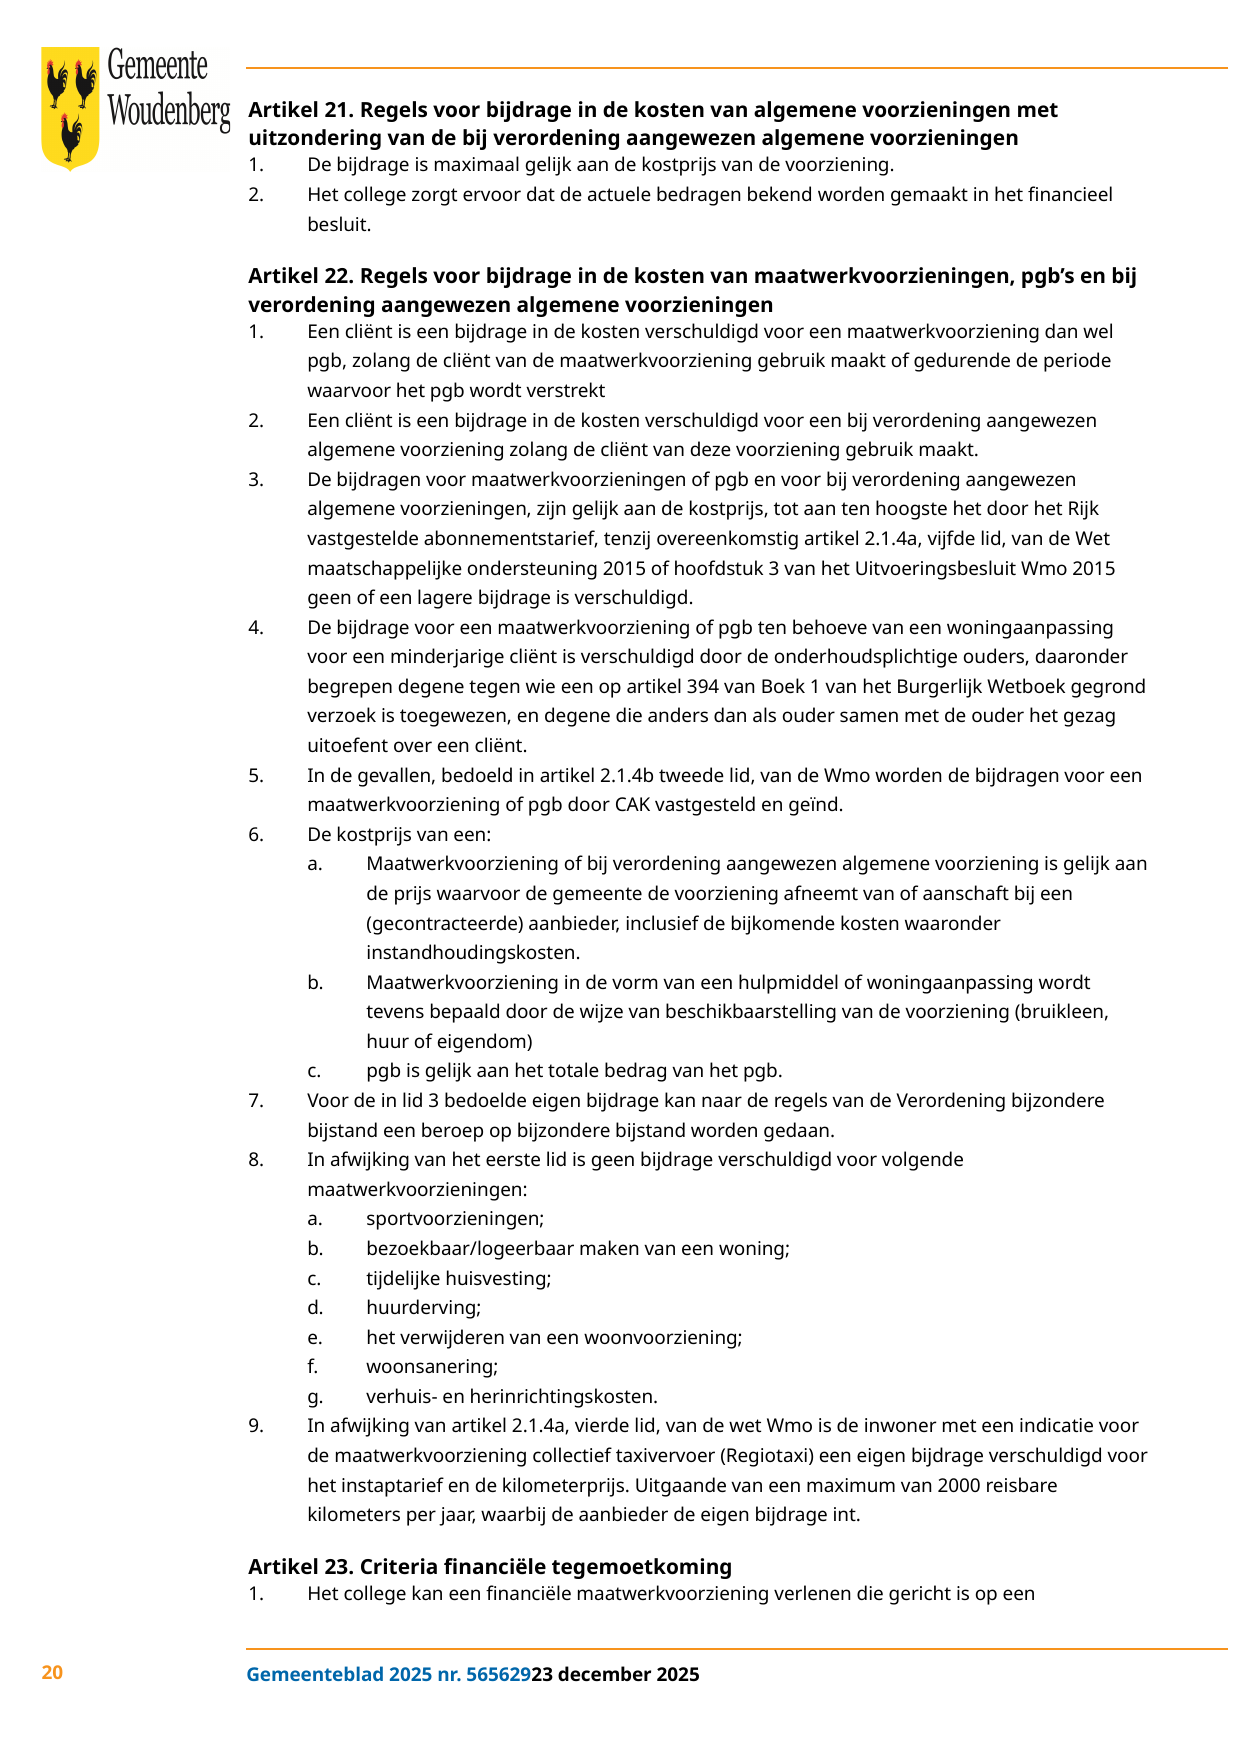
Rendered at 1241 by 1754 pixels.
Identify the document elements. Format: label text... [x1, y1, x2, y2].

list Een cliënt is een bijdrage in de kosten verschuldigd voor een bij verordening aangewezen algemene voorziening zolang de cliënt van deze voorziening gebruik maakt. [248, 407, 1152, 462]
list Maatwerkvoorziening in de vorm van een hulpmiddel of woningaanpassing wordt tevens bepaald door de wijze van beschikbaarstelling van de voorziening (bruikleen, huur of eigendom) [307, 969, 1152, 1054]
list De bijdrage voor een maatwerkvoorziening of pgb ten behoeve van een woningaanpassing voor een minderjarige cliënt is verschuldigd door de onderhoudsplichtige ouders, daaronder begrepen degene tegen wie een op artikel 394 van Boek 1 van het Burgerlijk Wetboek gegrond verzoek is toegewezen, en degene die anders dan als ouder samen met de ouder het gezag uitoefent over een cliënt. [248, 614, 1152, 758]
list Het college zorgt ervoor dat de actuele bedragen bekend worden gemaakt in het financieel besluit. [248, 181, 1152, 237]
list In afwijking van artikel 2.1.4a, vierde lid, van de wet Wmo is de inwoner met een indicatie voor de maatwerkvoorziening collectief taxivervoer (Regiotaxi) een eigen bijdrage verschuldigd voor het instaptarief en de kilometerprijs. Uitgaande van een maximum van 2000 reisbare kilometers per jaar, waarbij de aanbieder de eigen bijdrage int. [248, 1413, 1152, 1527]
list verhuis- en herinrichtingskosten. [307, 1383, 1152, 1409]
list De bijdragen voor maatwerkvoorzieningen of pgb en voor bij verordening aangewezen algemene voorzieningen, zijn gelijk aan de kostprijs, tot aan ten hoogste het door het Rijk vastgestelde abonnementstarief, tenzij overeenkomstig artikel 2.1.4a, vijfde lid, van de Wet maatschappelijke ondersteuning 2015 of hoofdstuk 3 van het Uitvoeringsbesluit Wmo 2015 geen of een lagere bijdrage is verschuldigd. [248, 466, 1152, 610]
picture [41, 47, 231, 172]
list Een cliënt is een bijdrage in de kosten verschuldigd voor een maatwerkvoorziening dan wel pgb, zolang de cliënt van de maatwerkvoorziening gebruik maakt of gedurende de periode waarvoor het pgb wordt verstrekt [248, 318, 1152, 403]
list sportvoorzieningen; [307, 1206, 1152, 1231]
list Voor de in lid 3 bedoelde eigen bijdrage kan naar de regels van de Verordening bijzondere bijstand een beroep op bijzondere bijstand worden gedaan. [248, 1087, 1152, 1143]
list het verwijderen van een woonvoorziening; [307, 1324, 1152, 1350]
list pgb is gelijk aan het totale bedrag van het pgb. [307, 1058, 1152, 1083]
list In de gevallen, bedoeld in artikel 2.1.4b tweede lid, van de Wmo worden de bijdragen voor een maatwerkvoorziening of pgb door CAK vastgesteld en geïnd. [248, 762, 1152, 817]
list In afwijking van het eerste lid is geen bijdrage verschuldigd voor volgende maatwerkvoorzieningen: [248, 1146, 1152, 1202]
text Artikel 23. Criteria financiële tegemoetkoming [248, 1552, 1152, 1580]
list De kostprijs van een: [248, 821, 1152, 847]
text Artikel 22. Regels voor bijdrage in de kosten van maatwerkvoorzieningen, pgb’s en bij verordening aangewezen algemene voorzieningen [248, 261, 1152, 318]
list De bijdrage is maximaal gelijk aan de kostprijs van de voorziening. [248, 152, 1152, 177]
list bezoekbaar/logeerbaar maken van een woning; [307, 1235, 1152, 1261]
list Het college kan een financiële maatwerkvoorziening verlenen die gericht is op een [248, 1580, 1152, 1606]
text Artikel 21. Regels voor bijdrage in de kosten van algemene voorzieningen met uitzondering van de bij verordening aangewezen algemene voorzieningen [248, 95, 1152, 152]
list huurderving; [307, 1294, 1152, 1320]
list Maatwerkvoorziening of bij verordening aangewezen algemene voorziening is gelijk aan de prijs waarvoor de gemeente de voorziening afneemt van of aanschaft bij een (gecontracteerde) aanbieder, inclusief de bijkomende kosten waaronder instandhoudingskosten. [307, 851, 1152, 965]
list tijdelijke huisvesting; [307, 1265, 1152, 1291]
list woonsanering; [307, 1353, 1152, 1379]
